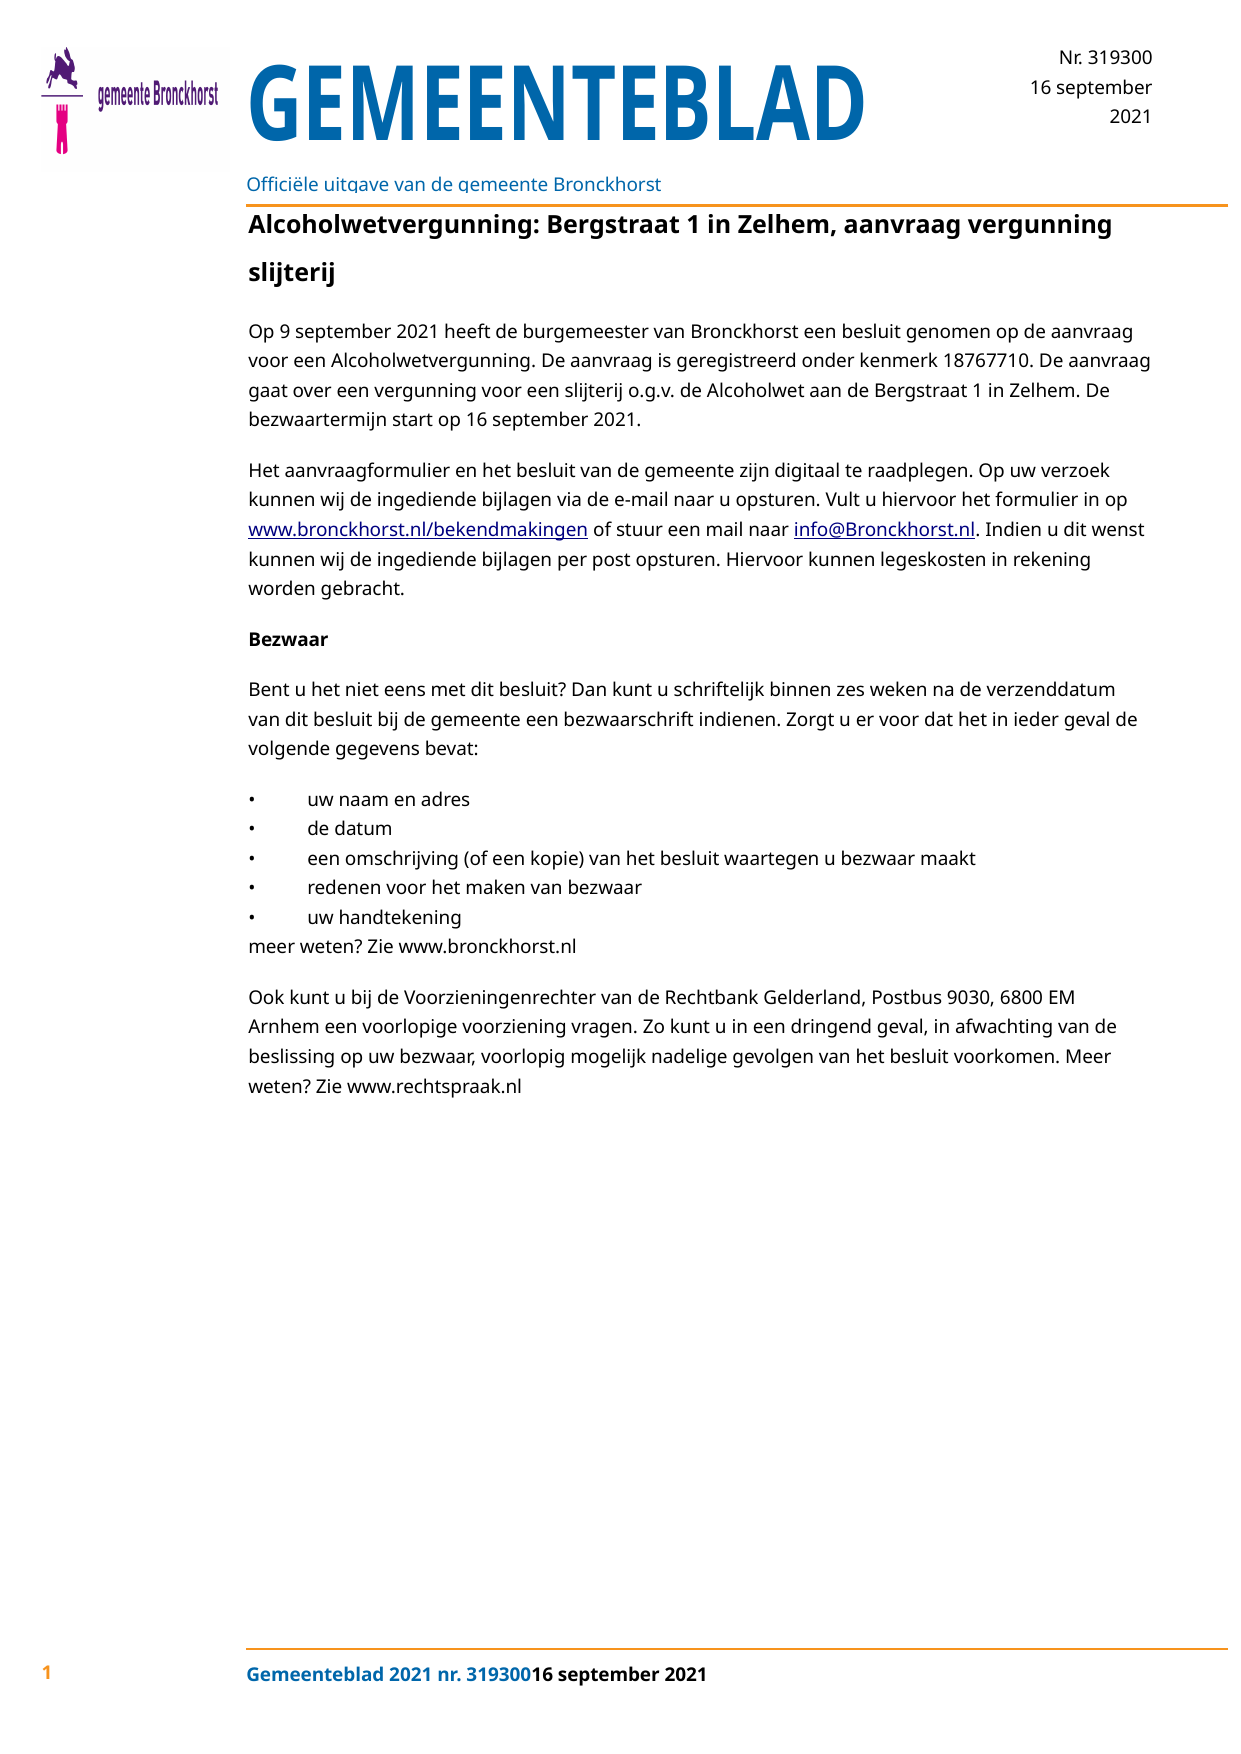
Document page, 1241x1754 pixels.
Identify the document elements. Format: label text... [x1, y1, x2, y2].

text Het aanvraagformulier en het besluit van de gemeente zijn digitaal te raadplegen. Op uw verzoek kunnen wij de ingediende bijlagen via de e-mail naar u opsturen. Vult u hiervoor het formulier in op www.bronckhorst.nl/bekendmakingen of stuur een mail naar info@Bronckhorst.nl. Indien u dit wenst kunnen wij de ingediende bijlagen per post opsturen. Hiervoor kunnen legeskosten in rekening worden gebracht. [248, 457, 1152, 601]
list redenen voor het maken van bezwaar [248, 874, 1152, 900]
text Ook kunt u bij de Voorzieningenrechter van de Rechtbank Gelderland, Postbus 9030, 6800 EM Arnhem een voorlopige voorziening vragen. Zo kunt u in een dringend geval, in afwachting van de beslissing op uw bezwaar, voorlopig mogelijk nadelige gevolgen van het besluit voorkomen. Meer weten? Zie www.rechtspraak.nl [248, 984, 1152, 1099]
list een omschrijving (of een kopie) van het besluit waartegen u bezwaar maakt [248, 845, 1152, 871]
text meer weten? Zie www.bronckhorst.nl [248, 934, 1152, 959]
text Bezwaar [248, 626, 1152, 652]
text Bent u het niet eens met dit besluit? Dan kunt u schriftelijk binnen zes weken na de verzenddatum van dit besluit bij de gemeente een bezwaarschrift indienen. Zorgt u er voor dat het in ieder geval de volgende gegevens bevat: [248, 676, 1152, 761]
text Alcoholwetvergunning: Bergstraat 1 in Zelhem, aanvraag vergunning slijterij [248, 207, 1152, 288]
picture [41, 47, 231, 172]
list uw naam en adres [248, 786, 1152, 812]
text Op 9 september 2021 heeft de burgemeester van Bronckhorst een besluit genomen op de aanvraag voor een Alcoholwetvergunning. De aanvraag is geregistreerd onder kenmerk 18767710. De aanvraag gaat over een vergunning voor een slijterij o.g.v. de Alcoholwet aan de Bergstraat 1 in Zelhem. De bezwaartermijn start op 16 september 2021. [248, 318, 1152, 432]
list uw handtekening [248, 904, 1152, 930]
list de datum [248, 815, 1152, 841]
